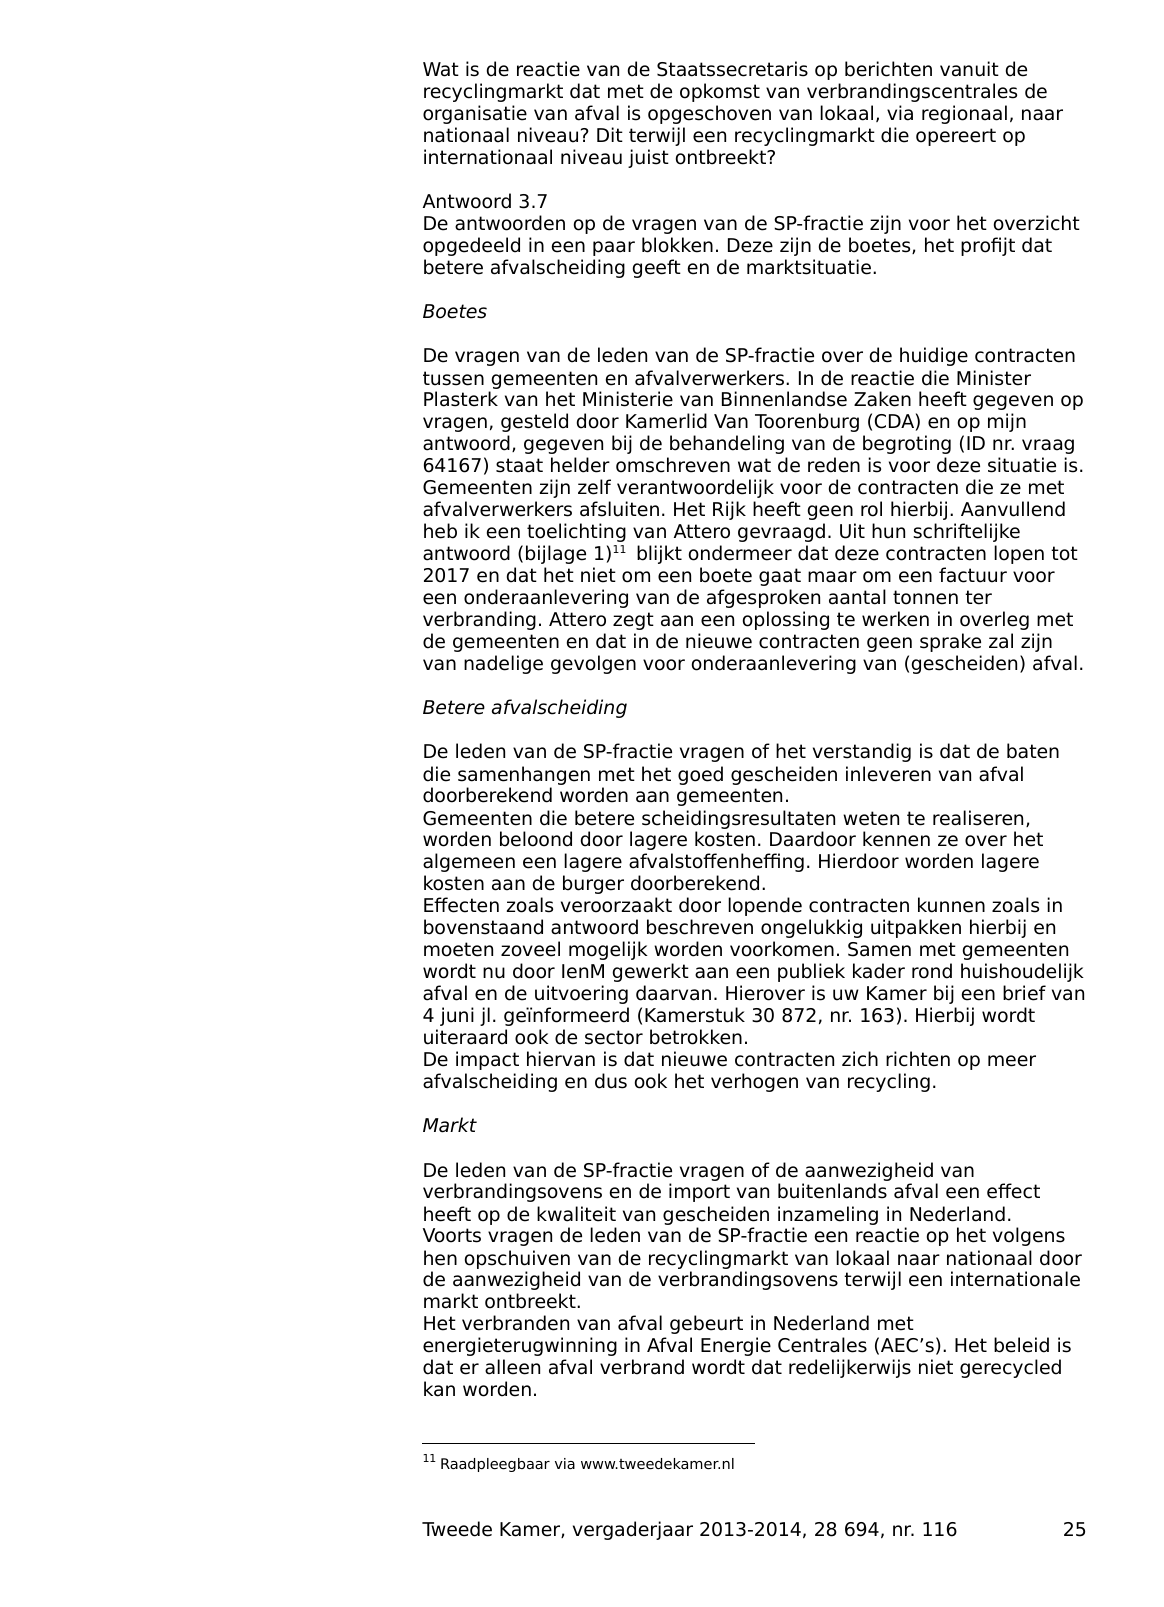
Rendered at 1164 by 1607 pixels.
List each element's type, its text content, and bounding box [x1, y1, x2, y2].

subtitle Boetes [422, 301, 1087, 323]
text De leden van de SP-fractie vragen of het verstandig is dat de baten die samenhangen met het goed gescheiden inleveren van afval doorberekend worden aan gemeenten. [422, 741, 1087, 807]
text De antwoorden op de vragen van de SP-fractie zijn voor het overzicht opgedeeld in een paar blokken. Deze zijn de boetes, het profijt dat betere afvalscheiding geeft en de marktsituatie. [422, 213, 1087, 279]
text De vragen van de leden van de SP-fractie over de huidige contracten tussen gemeenten en afvalverwerkers. In de reactie die Minister Plasterk van het Ministerie van Binnenlandse Zaken heeft gegeven op vragen, gesteld door Kamerlid Van Toorenburg (CDA) en op mijn antwoord, gegeven bij de behandeling van de begroting (ID nr. vraag 64167) staat helder omschreven wat de reden is voor deze situatie is. Gemeenten zijn zelf verantwoordelijk voor de contracten die ze met afvalverwerkers afsluiten. Het Rijk heeft geen rol hierbij. Aanvullend heb ik een toelichting van Attero gevraagd. Uit hun schriftelijke antwoord (bijlage 1) blijkt ondermeer dat deze contracten lopen tot 2017 en dat het niet om een boete gaat maar om een factuur voor een onderaanlevering van de afgesproken aantal tonnen ter verbranding. Attero zegt aan een oplossing te werken in overleg met de gemeenten en dat in de nieuwe contracten geen sprake zal zijn van nadelige gevolgen voor onderaanlevering van (gescheiden) afval. [422, 345, 1087, 675]
subtitle Betere afvalscheiding [422, 697, 1087, 719]
text De impact hiervan is dat nieuwe contracten zich richten op meer afvalscheiding en dus ook het verhogen van recycling. [422, 1049, 1087, 1093]
text Raadpleegbaar via www.tweedekamer.nl [422, 1452, 1087, 1474]
text De leden van de SP-fractie vragen of de aanwezigheid van verbrandingsovens en de import van buitenlands afval een effect heeft op de kwaliteit van gescheiden inzameling in Nederland. [422, 1159, 1087, 1225]
text Antwoord 3.7 [422, 191, 1087, 213]
text Wat is de reactie van de Staatssecretaris op berichten vanuit de recyclingmarkt dat met de opkomst van verbrandingscentrales de organisatie van afval is opgeschoven van lokaal, via regionaal, naar nationaal niveau? Dit terwijl een recyclingmarkt die opereert op internationaal niveau juist ontbreekt? [422, 59, 1087, 169]
text Het verbranden van afval gebeurt in Nederland met energieterugwinning in Afval Energie Centrales (AEC’s). Het beleid is dat er alleen afval verbrand wordt dat redelijkerwijs niet gerecycled kan worden. [422, 1313, 1087, 1401]
text Voorts vragen de leden van de SP-fractie een reactie op het volgens hen opschuiven van de recyclingmarkt van lokaal naar nationaal door de aanwezigheid van de verbrandingsovens terwijl een internationale markt ontbreekt. [422, 1225, 1087, 1313]
subtitle Markt [422, 1115, 1087, 1137]
text Gemeenten die betere scheidingsresultaten weten te realiseren, worden beloond door lagere kosten. Daardoor kennen ze over het algemeen een lagere afvalstoffenheffing. Hierdoor worden lagere kosten aan de burger doorberekend. [422, 807, 1087, 895]
text Effecten zoals veroorzaakt door lopende contracten kunnen zoals in bovenstaand antwoord beschreven ongelukkig uitpakken hierbij en moeten zoveel mogelijk worden voorkomen. Samen met gemeenten wordt nu door IenM gewerkt aan een publiek kader rond huishoudelijk afval en de uitvoering daarvan. Hierover is uw Kamer bij een brief van 4 juni jl. geïnformeerd (Kamerstuk 30 872, nr. 163). Hierbij wordt uiteraard ook de sector betrokken. [422, 895, 1087, 1049]
